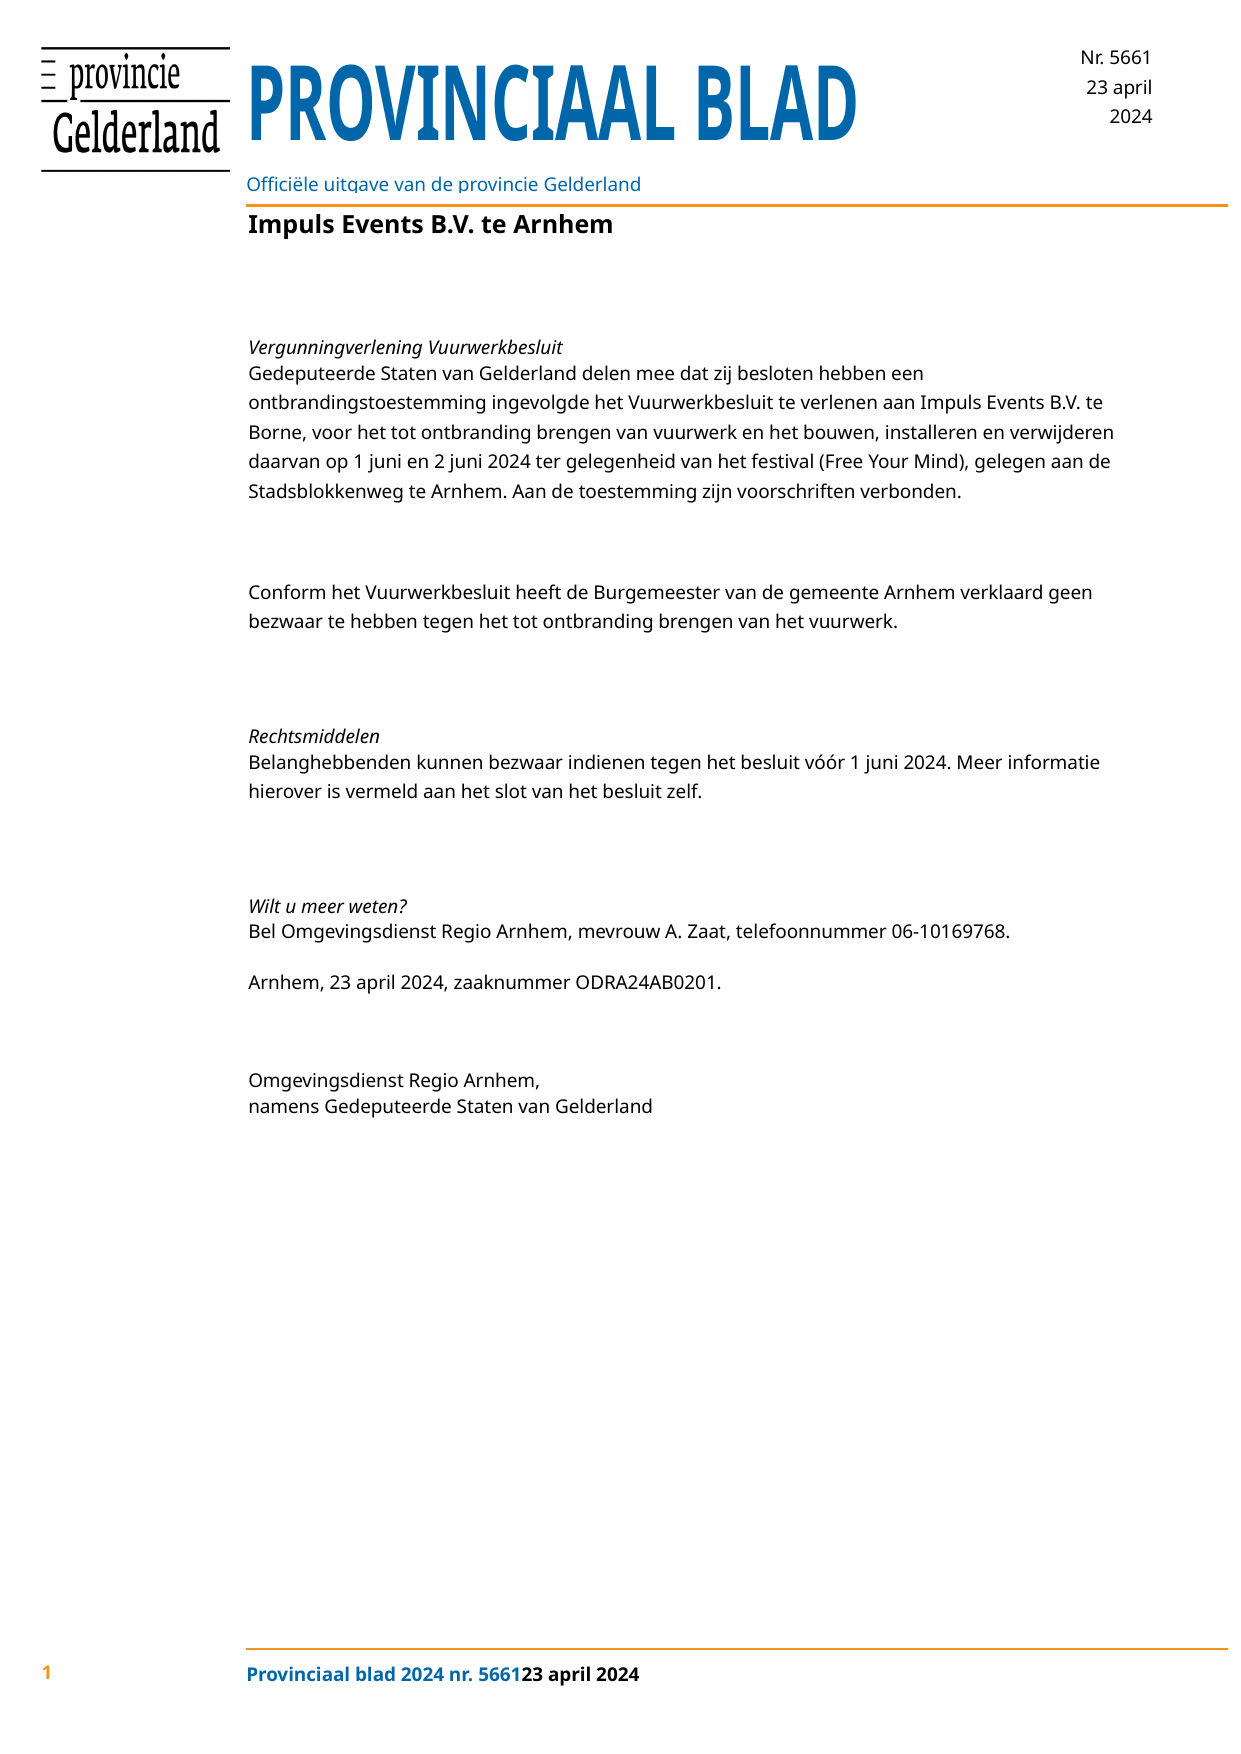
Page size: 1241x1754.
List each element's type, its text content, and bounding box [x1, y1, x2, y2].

text Bel Omgevingsdienst Regio Arnhem, mevrouw A. Zaat, telefoonnummer 06-10169768. [248, 918, 1152, 944]
text Wilt u meer weten? [248, 893, 1152, 918]
text Gedeputeerde Staten van Gelderland delen mee dat zij besloten hebben een ontbrandingstoestemming ingevolgde het Vuurwerkbesluit te verlenen aan Impuls Events B.V. te Borne, voor het tot ontbranding brengen van vuurwerk en het bouwen, installeren en verwijderen daarvan op 1 juni en 2 juni 2024 ter gelegenheid van het festival (Free Your Mind), gelegen aan de Stadsblokkenweg te Arnhem. Aan de toestemming zijn voorschriften verbonden. [248, 360, 1152, 504]
text namens Gedeputeerde Staten van Gelderland [248, 1093, 1152, 1119]
text Arnhem, 23 april 2024, zaaknummer ODRA24AB0201. [248, 969, 1152, 995]
picture [41, 47, 231, 172]
text Rechtsmiddelen [248, 723, 1152, 749]
text Impuls Events B.V. te Arnhem [248, 207, 1152, 241]
text Omgevingsdienst Regio Arnhem, [248, 1067, 1152, 1093]
text Vergunningverlening Vuurwerkbesluit [248, 334, 1152, 360]
text Conform het Vuurwerkbesluit heeft de Burgemeester van de gemeente Arnhem verklaard geen bezwaar te hebben tegen het tot ontbranding brengen van het vuurwerk. [248, 579, 1152, 634]
text Belanghebbenden kunnen bezwaar indienen tegen het besluit vóór 1 juni 2024. Meer informatie hierover is vermeld aan het slot van het besluit zelf. [248, 749, 1152, 804]
